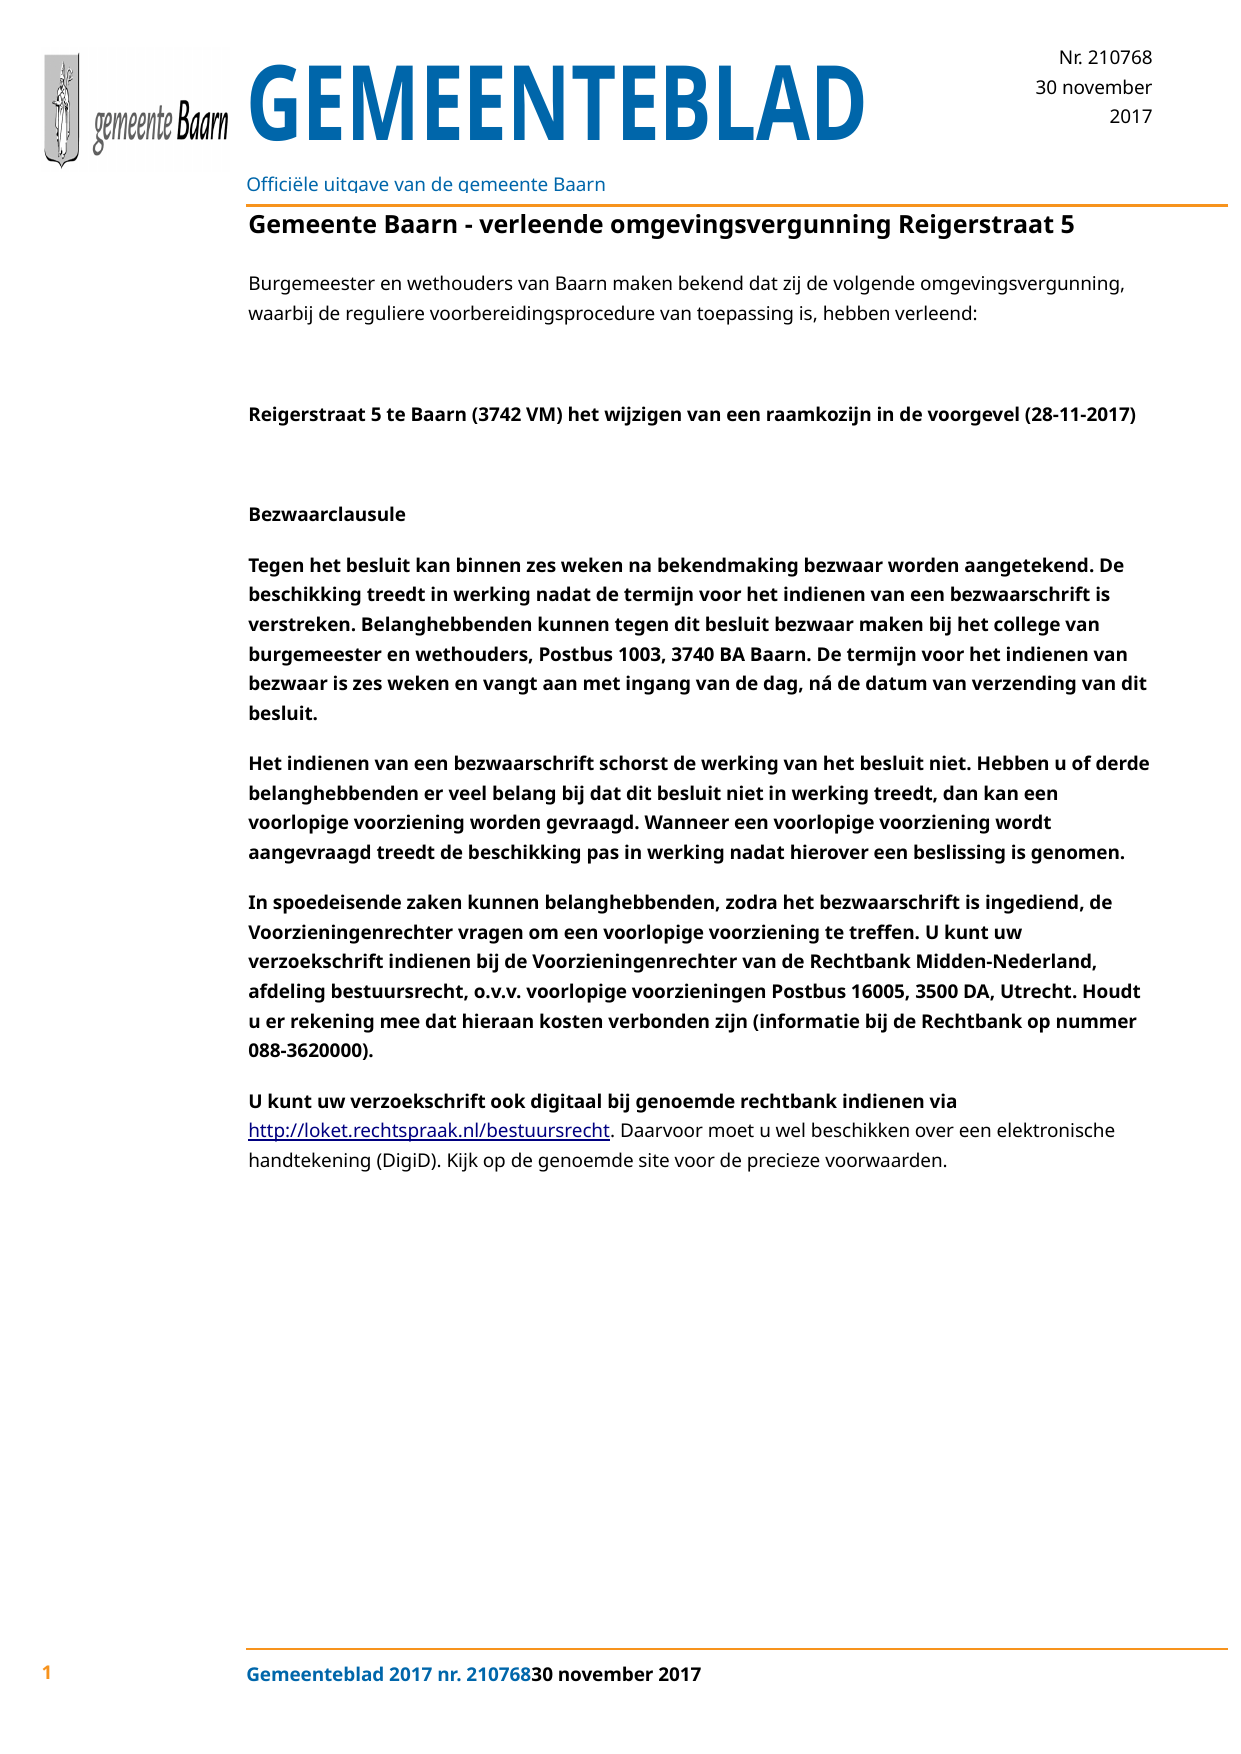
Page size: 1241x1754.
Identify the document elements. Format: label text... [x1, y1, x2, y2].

text Gemeente Baarn - verleende omgevingsvergunning Reigerstraat 5 [248, 207, 1152, 241]
text Reigerstraat 5 te Baarn (3742 VM) het wijzigen van een raamkozijn in de voorgevel (28-11-2017) [248, 401, 1152, 426]
picture [41, 47, 231, 172]
text Bezwaarclausule [248, 502, 1152, 527]
text In spoedeisende zaken kunnen belanghebbenden, zodra het bezwaarschrift is ingediend, de Voorzieningenrechter vragen om een voorlopige voorziening te treffen. U kunt uw verzoekschrift indienen bij de Voorzieningenrechter van de Rechtbank Midden-Nederland, afdeling bestuursrecht, o.v.v. voorlopige voorzieningen Postbus 16005, 3500 DA, Utrecht. Houdt u er rekening mee dat hieraan kosten verbonden zijn (informatie bij de Rechtbank op nummer 088-3620000). [248, 889, 1152, 1063]
text Het indienen van een bezwaarschrift schorst de werking van het besluit niet. Hebben u of derde belanghebbenden er veel belang bij dat dit besluit niet in werking treedt, dan kan een voorlopige voorziening worden gevraagd. Wanneer een voorlopige voorziening wordt aangevraagd treedt de beschikking pas in werking nadat hierover een beslissing is genomen. [248, 750, 1152, 865]
text Burgemeester en wethouders van Baarn maken bekend dat zij de volgende omgevingsvergunning, waarbij de reguliere voorbereidingsprocedure van toepassing is, hebben verleend: [248, 270, 1152, 326]
text U kunt uw verzoekschrift ook digitaal bij genoemde rechtbank indienen via http://loket.rechtspraak.nl/bestuursrecht. Daarvoor moet u wel beschikken over een elektronische handtekening (DigiD). Kijk op de genoemde site voor de precieze voorwaarden. [248, 1088, 1152, 1173]
text Tegen het besluit kan binnen zes weken na bekendmaking bezwaar worden aangetekend. De beschikking treedt in werking nadat de termijn voor het indienen van een bezwaarschrift is verstreken. Belanghebbenden kunnen tegen dit besluit bezwaar maken bij het college van burgemeester en wethouders, Postbus 1003, 3740 BA Baarn. De termijn voor het indienen van bezwaar is zes weken en vangt aan met ingang van de dag, ná de datum van verzending van dit besluit. [248, 552, 1152, 726]
